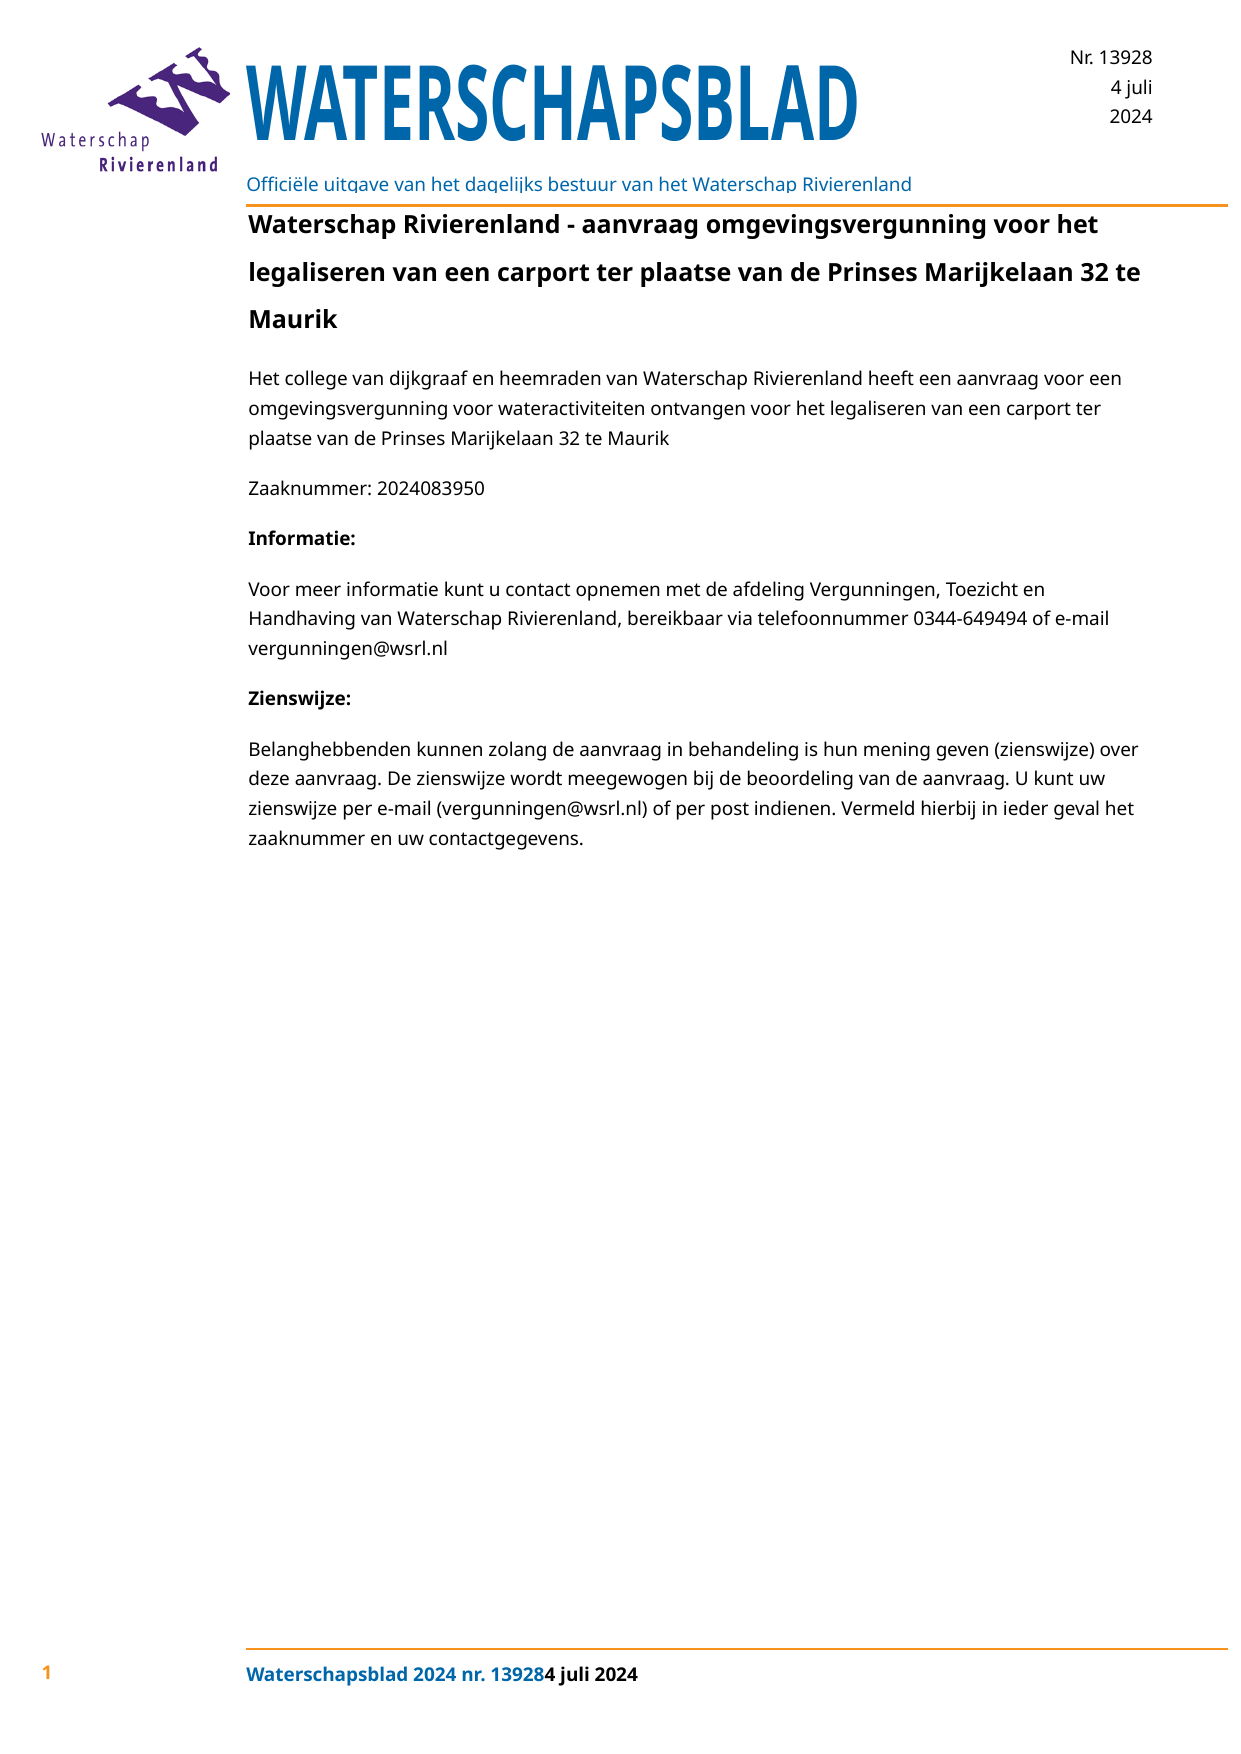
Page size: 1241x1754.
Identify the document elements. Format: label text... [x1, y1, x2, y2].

text Zienswijze: [248, 686, 1152, 711]
text Waterschap Rivierenland - aanvraag omgevingsvergunning voor het legaliseren van een carport ter plaatse van de Prinses Marijkelaan 32 te Maurik [248, 207, 1152, 336]
text Informatie: [248, 526, 1152, 551]
text Zaaknummer: 2024083950 [248, 475, 1152, 501]
text Belanghebbenden kunnen zolang de aanvraag in behandeling is hun mening geven (zienswijze) over deze aanvraag. De zienswijze wordt meegewogen bij de beoordeling van de aanvraag. U kunt uw zienswijze per e-mail (vergunningen@wsrl.nl) of per post indienen. Vermeld hierbij in ieder geval het zaaknummer en uw contactgegevens. [248, 736, 1152, 850]
picture [41, 47, 231, 172]
text Voor meer informatie kunt u contact opnemen met de afdeling Vergunningen, Toezicht en Handhaving van Waterschap Rivierenland, bereikbaar via telefoonnummer 0344-649494 of e-mail vergunningen@wsrl.nl [248, 576, 1152, 661]
text Het college van dijkgraaf en heemraden van Waterschap Rivierenland heeft een aanvraag voor een omgevingsvergunning voor wateractiviteiten ontvangen voor het legaliseren van een carport ter plaatse van de Prinses Marijkelaan 32 te Maurik [248, 366, 1152, 450]
